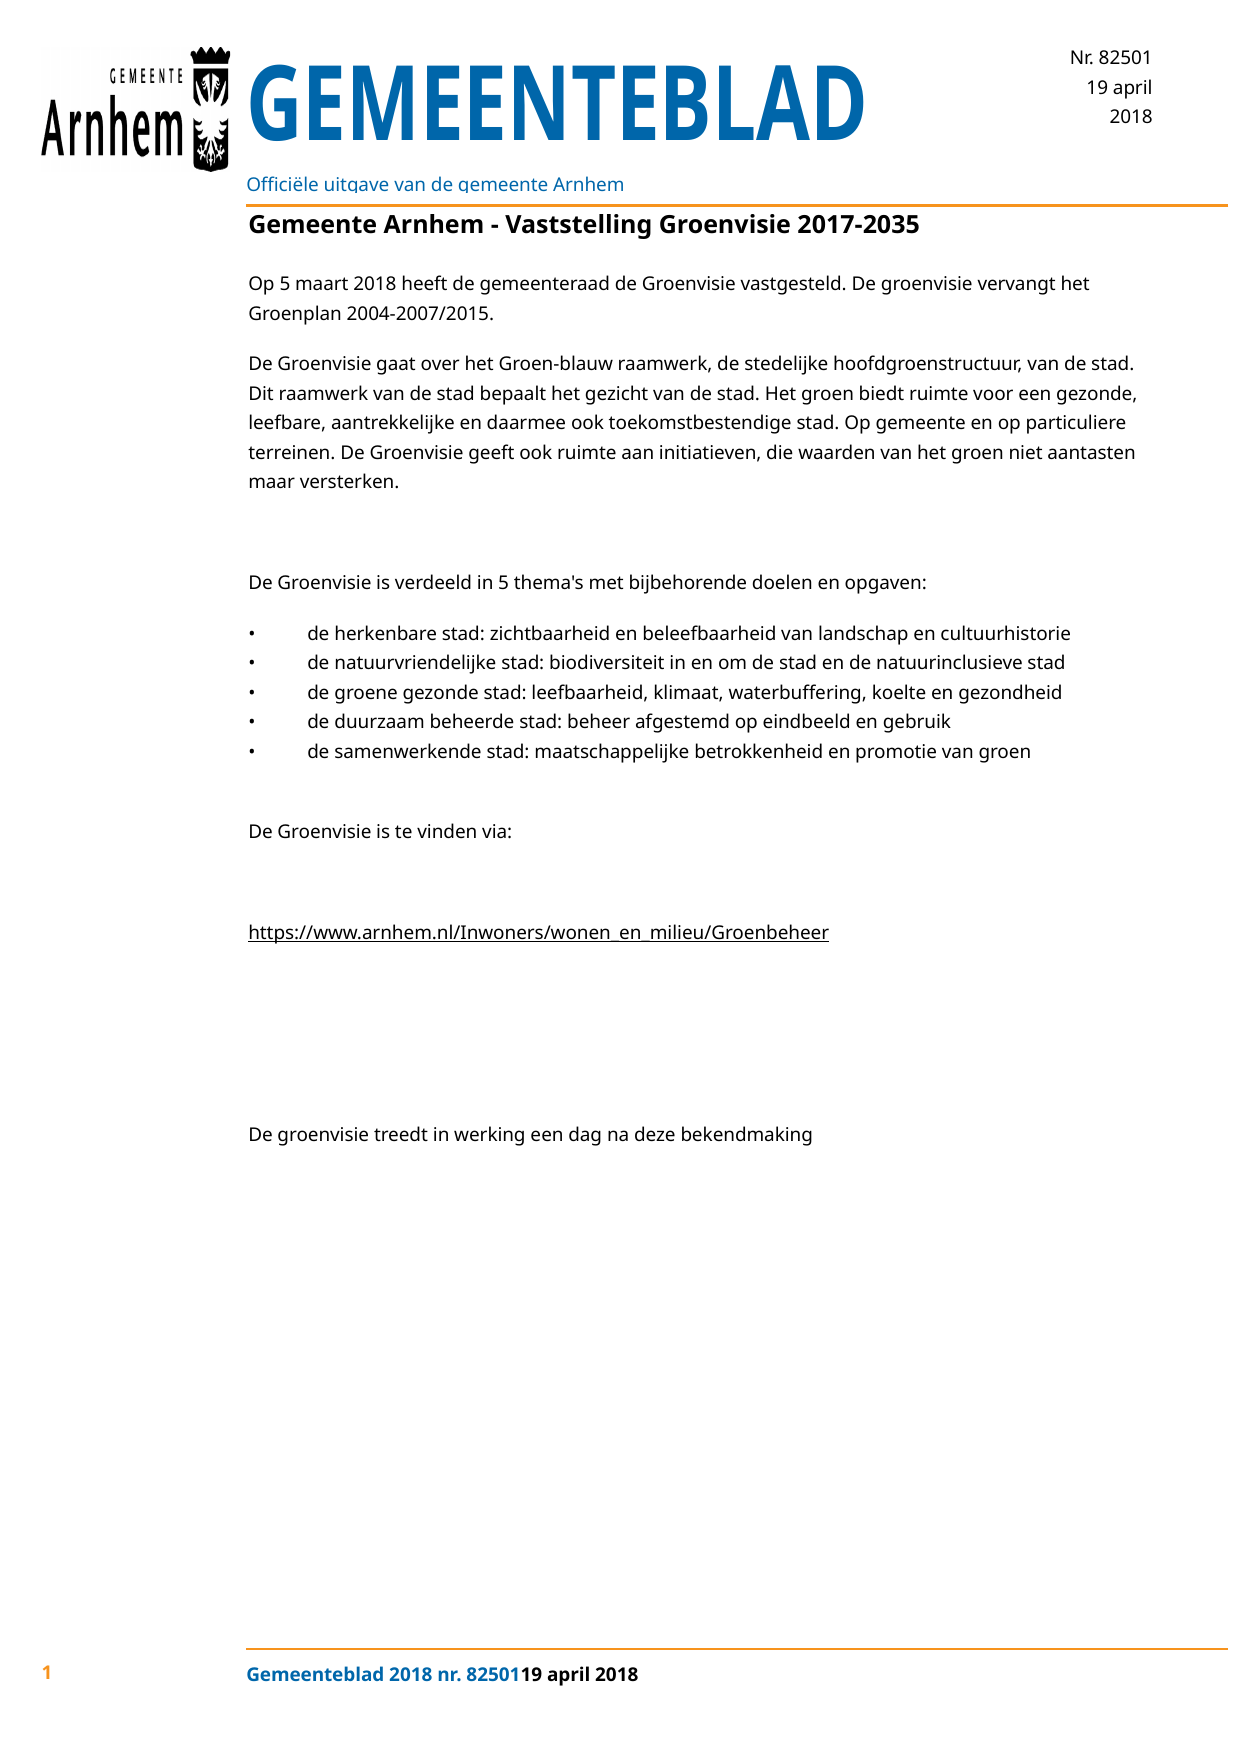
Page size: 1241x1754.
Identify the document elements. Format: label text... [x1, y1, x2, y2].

list de natuurvriendelijke stad: biodiversiteit in en om de stad en de natuurinclusieve stad [248, 649, 1152, 675]
list de groene gezonde stad: leefbaarheid, klimaat, waterbuffering, koelte en gezondheid [248, 679, 1152, 705]
text https://www.arnhem.nl/Inwoners/wonen_en_milieu/Groenbeheer [248, 919, 1152, 945]
text De Groenvisie gaat over het Groen-blauw raamwerk, de stedelijke hoofdgroenstructuur, van de stad. Dit raamwerk van de stad bepaalt het gezicht van de stad. Het groen biedt ruimte voor een gezonde, leefbare, aantrekkelijke en daarmee ook toekomstbestendige stad. Op gemeente en op particuliere terreinen. De Groenvisie geeft ook ruimte aan initiatieven, die waarden van het groen niet aantasten maar versterken. [248, 350, 1152, 494]
text De Groenvisie is te vinden via: [248, 818, 1152, 844]
list de duurzaam beheerde stad: beheer afgestemd op eindbeeld en gebruik [248, 709, 1152, 734]
list de herkenbare stad: zichtbaarheid en beleefbaarheid van landschap en cultuurhistorie [248, 620, 1152, 646]
picture [41, 47, 231, 172]
text De Groenvisie is verdeeld in 5 thema's met bijbehorende doelen en opgaven: [248, 569, 1152, 595]
list de samenwerkende stad: maatschappelijke betrokkenheid en promotie van groen [248, 738, 1152, 764]
text De groenvisie treedt in werking een dag na deze bekendmaking [248, 1121, 1152, 1146]
text Gemeente Arnhem - Vaststelling Groenvisie 2017-2035 [248, 207, 1152, 241]
text Op 5 maart 2018 heeft de gemeenteraad de Groenvisie vastgesteld. De groenvisie vervangt het Groenplan 2004-2007/2015. [248, 270, 1152, 326]
